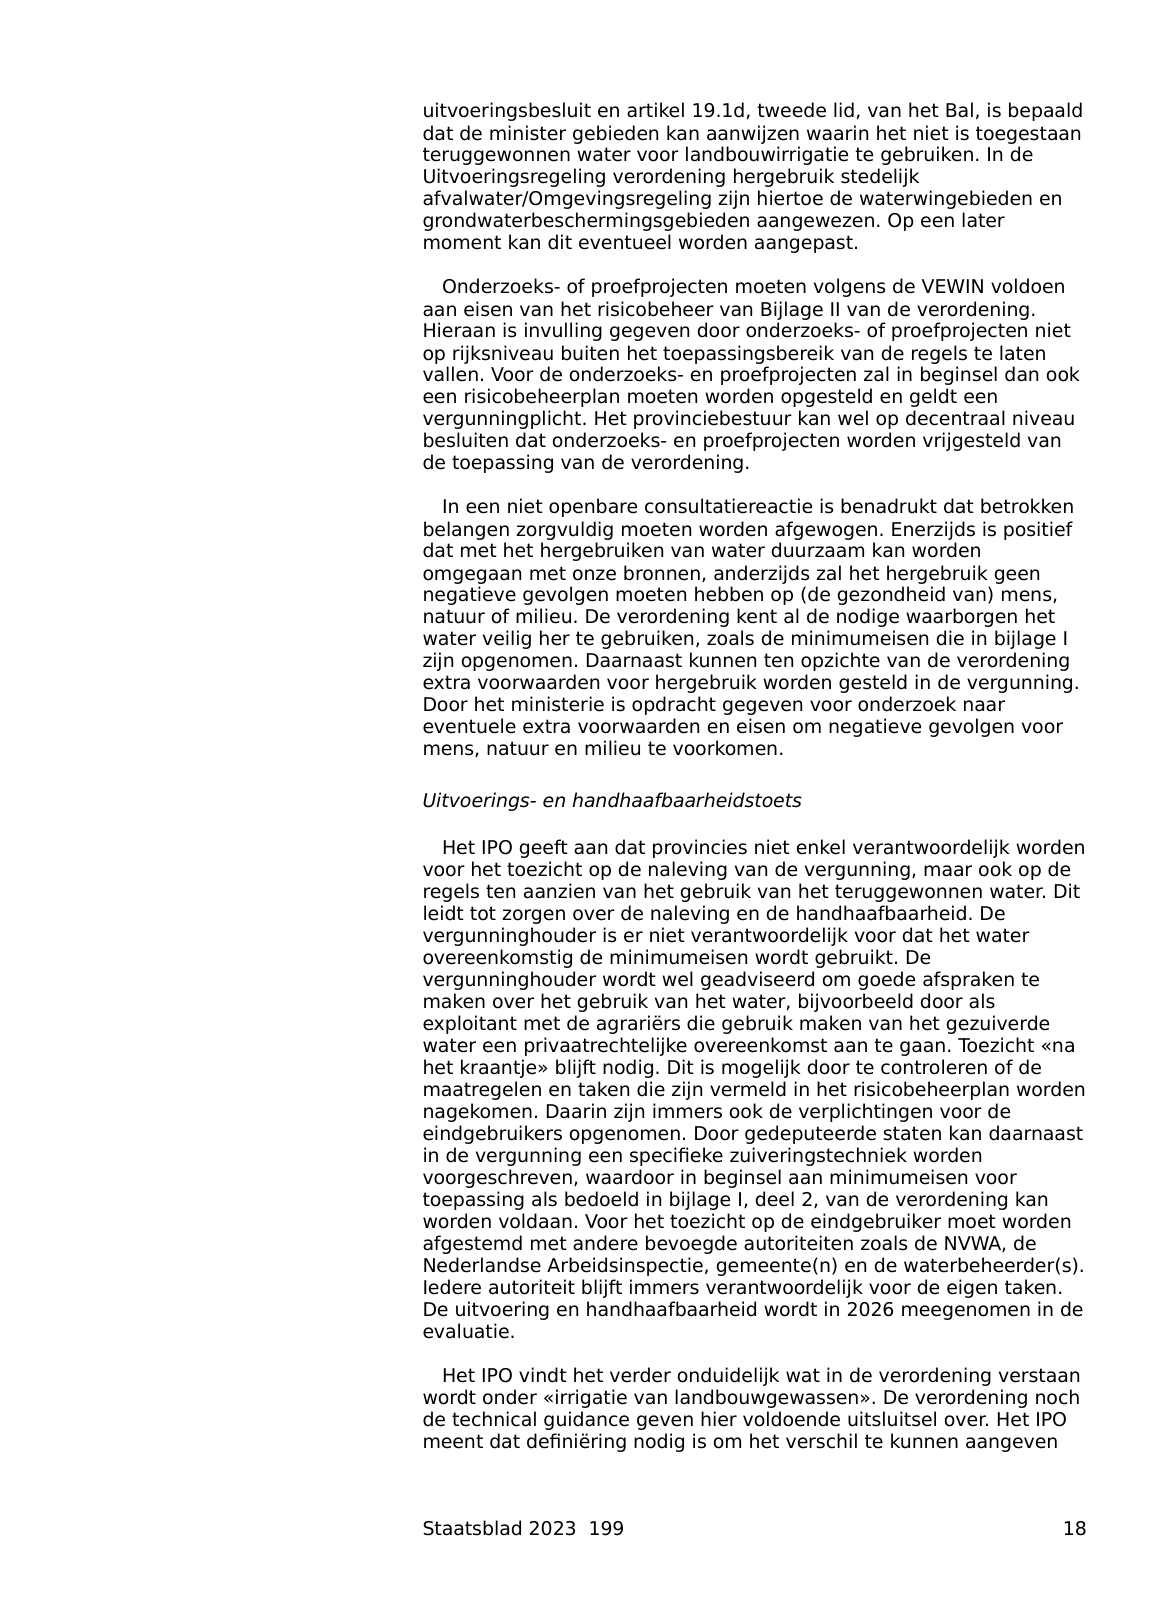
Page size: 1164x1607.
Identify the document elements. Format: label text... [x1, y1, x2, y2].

text Het IPO geeft aan dat provincies niet enkel verantwoordelijk worden voor het toezicht op de naleving van de vergunning, maar ook op de regels ten aanzien van het gebruik van het teruggewonnen water. Dit leidt tot zorgen over de naleving en de handhaafbaarheid. De vergunninghouder is er niet verantwoordelijk voor dat het water overeenkomstig de minimumeisen wordt gebruikt. De vergunninghouder wordt wel geadviseerd om goede afspraken te maken over het gebruik van het water, bijvoorbeeld door als exploitant met de agrariërs die gebruik maken van het gezuiverde water een privaatrechtelijke overeenkomst aan te gaan. Toezicht «na het kraantje» blijft nodig. Dit is mogelijk door te controleren of de maatregelen en taken die zijn vermeld in het risicobeheerplan worden nagekomen. Daarin zijn immers ook de verplichtingen voor de eindgebruikers opgenomen. Door gedeputeerde staten kan daarnaast in de vergunning een specifieke zuiveringstechniek worden voorgeschreven, waardoor in beginsel aan minimumeisen voor toepassing als bedoeld in bijlage I, deel 2, van de verordening kan worden voldaan. Voor het toezicht op de eindgebruiker moet worden afgestemd met andere bevoegde autoriteiten zoals de NVWA, de Nederlandse Arbeidsinspectie, gemeente(n) en de waterbeheerder(s). Iedere autoriteit blijft immers verantwoordelijk voor de eigen taken. De uitvoering en handhaafbaarheid wordt in 2026 meegenomen in de evaluatie. [422, 837, 1087, 1343]
subtitle Uitvoerings- en handhaafbaarheidstoets [422, 790, 1087, 812]
text Het IPO vindt het verder onduidelijk wat in de verordening verstaan wordt onder «irrigatie van landbouwgewassen». De verordening noch de technical guidance geven hier voldoende uitsluitsel over. Het IPO meent dat definiëring nodig is om het verschil te kunnen aangeven [422, 1365, 1087, 1453]
text uitvoeringsbesluit en artikel 19.1d, tweede lid, van het Bal, is bepaald dat de minister gebieden kan aanwijzen waarin het niet is toegestaan teruggewonnen water voor landbouwirrigatie te gebruiken. In de Uitvoeringsregeling verordening hergebruik stedelijk afvalwater/Omgevingsregeling zijn hiertoe de waterwingebieden en grondwaterbeschermingsgebieden aangewezen. Op een later moment kan dit eventueel worden aangepast. [422, 100, 1087, 254]
text Onderzoeks- of proefprojecten moeten volgens de VEWIN voldoen aan eisen van het risicobeheer van Bijlage II van de verordening. Hieraan is invulling gegeven door onderzoeks- of proefprojecten niet op rijksniveau buiten het toepassingsbereik van de regels te laten vallen. Voor de onderzoeks- en proefprojecten zal in beginsel dan ook een risicobeheerplan moeten worden opgesteld en geldt een vergunningplicht. Het provinciebestuur kan wel op decentraal niveau besluiten dat onderzoeks- en proefprojecten worden vrijgesteld van de toepassing van de verordening. [422, 276, 1087, 474]
text In een niet openbare consultatiereactie is benadrukt dat betrokken belangen zorgvuldig moeten worden afgewogen. Enerzijds is positief dat met het hergebruiken van water duurzaam kan worden omgegaan met onze bronnen, anderzijds zal het hergebruik geen negatieve gevolgen moeten hebben op (de gezondheid van) mens, natuur of milieu. De verordening kent al de nodige waarborgen het water veilig her te gebruiken, zoals de minimumeisen die in bijlage I zijn opgenomen. Daarnaast kunnen ten opzichte van de verordening extra voorwaarden voor hergebruik worden gesteld in de vergunning. Door het ministerie is opdracht gegeven voor onderzoek naar eventuele extra voorwaarden en eisen om negatieve gevolgen voor mens, natuur en milieu te voorkomen. [422, 496, 1087, 760]
